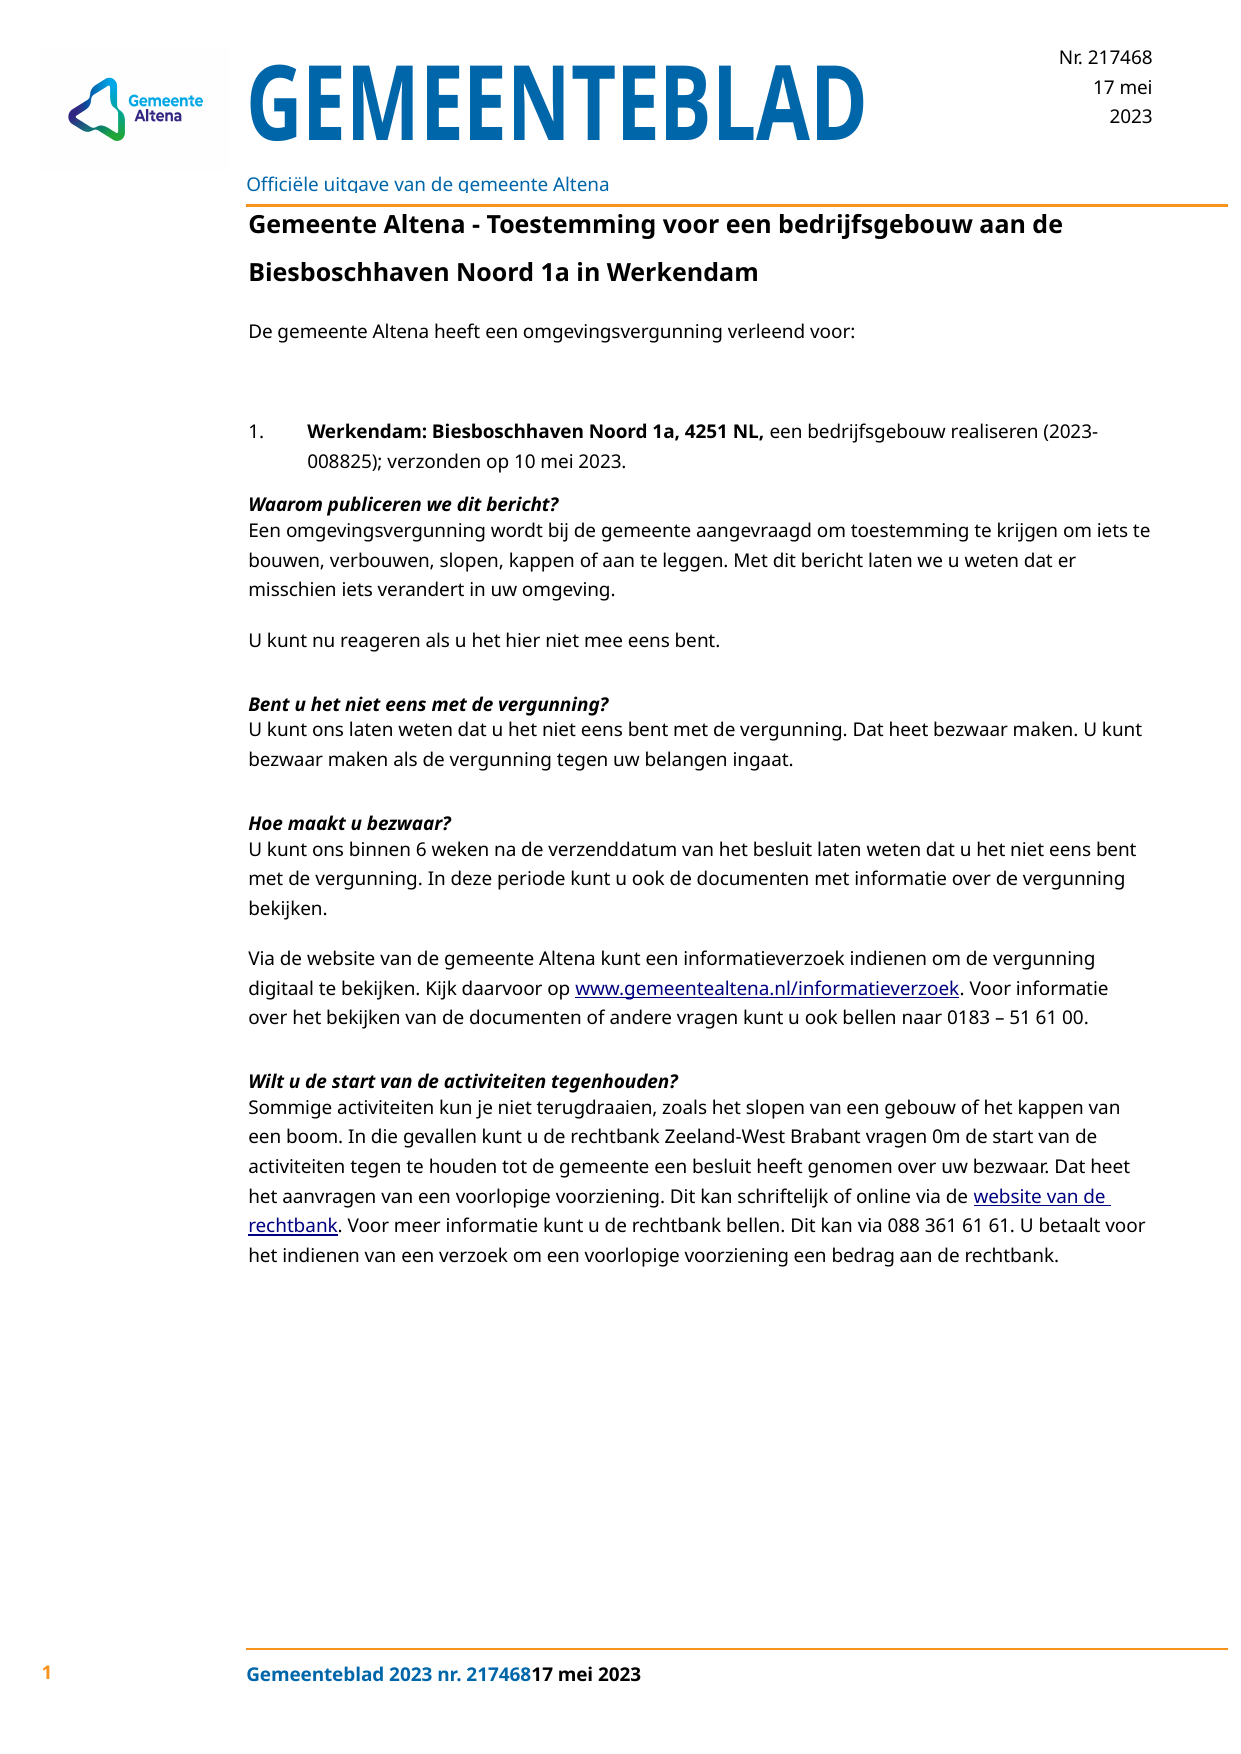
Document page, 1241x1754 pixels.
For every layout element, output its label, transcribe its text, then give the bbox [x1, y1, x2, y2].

text U kunt nu reageren als u het hier niet mee eens bent. [248, 627, 1152, 652]
text U kunt ons laten weten dat u het niet eens bent met de vergunning. Dat heet bezwaar maken. U kunt bezwaar maken als de vergunning tegen uw belangen ingaat. [248, 716, 1152, 772]
text Sommige activiteiten kun je niet terugdraaien, zoals het slopen van een gebouw of het kappen van een boom. In die gevallen kunt u de rechtbank Zeeland-West Brabant vragen 0m de start van de activiteiten tegen te houden tot de gemeente een besluit heeft genomen over uw bezwaar. Dat heet het aanvragen van een voorlopige voorziening. Dit kan schriftelijk of online via de website van de rechtbank. Voor meer informatie kunt u de rechtbank bellen. Dit kan via 088 361 61 61. U betaalt voor het indienen van een verzoek om een voorlopige voorziening een bedrag aan de rechtbank. [248, 1094, 1152, 1268]
text Een omgevingsvergunning wordt bij de gemeente aangevraagd om toestemming te krijgen om iets te bouwen, verbouwen, slopen, kappen of aan te leggen. Met dit bericht laten we u weten dat er misschien iets verandert in uw omgeving. [248, 517, 1152, 602]
text U kunt ons binnen 6 weken na de verzenddatum van het besluit laten weten dat u het niet eens bent met de vergunning. In deze periode kunt u ook de documenten met informatie over de vergunning bekijken. [248, 836, 1152, 921]
text Gemeente Altena - Toestemming voor een bedrijfsgebouw aan de Biesboschhaven Noord 1a in Werkendam [248, 207, 1152, 288]
text Waarom publiceren we dit bericht? [248, 491, 1152, 517]
text Bent u het niet eens met de vergunning? [248, 691, 1152, 716]
text Wilt u de start van de activiteiten tegenhouden? [248, 1068, 1152, 1094]
text De gemeente Altena heeft een omgevingsvergunning verleend voor: [248, 318, 1152, 344]
text Hoe maakt u bezwaar? [248, 810, 1152, 836]
picture [41, 47, 231, 172]
text Via de website van de gemeente Altena kunt een informatieverzoek indienen om de vergunning digitaal te bekijken. Kijk daarvoor op www.gemeentealtena.nl/informatieverzoek. Voor informatie over het bekijken van de documenten of andere vragen kunt u ook bellen naar 0183 – 51 61 00. [248, 945, 1152, 1030]
list Werkendam: Biesboschhaven Noord 1a, 4251 NL, een bedrijfsgebouw realiseren (2023-008825); verzonden op 10 mei 2023. [248, 419, 1152, 474]
